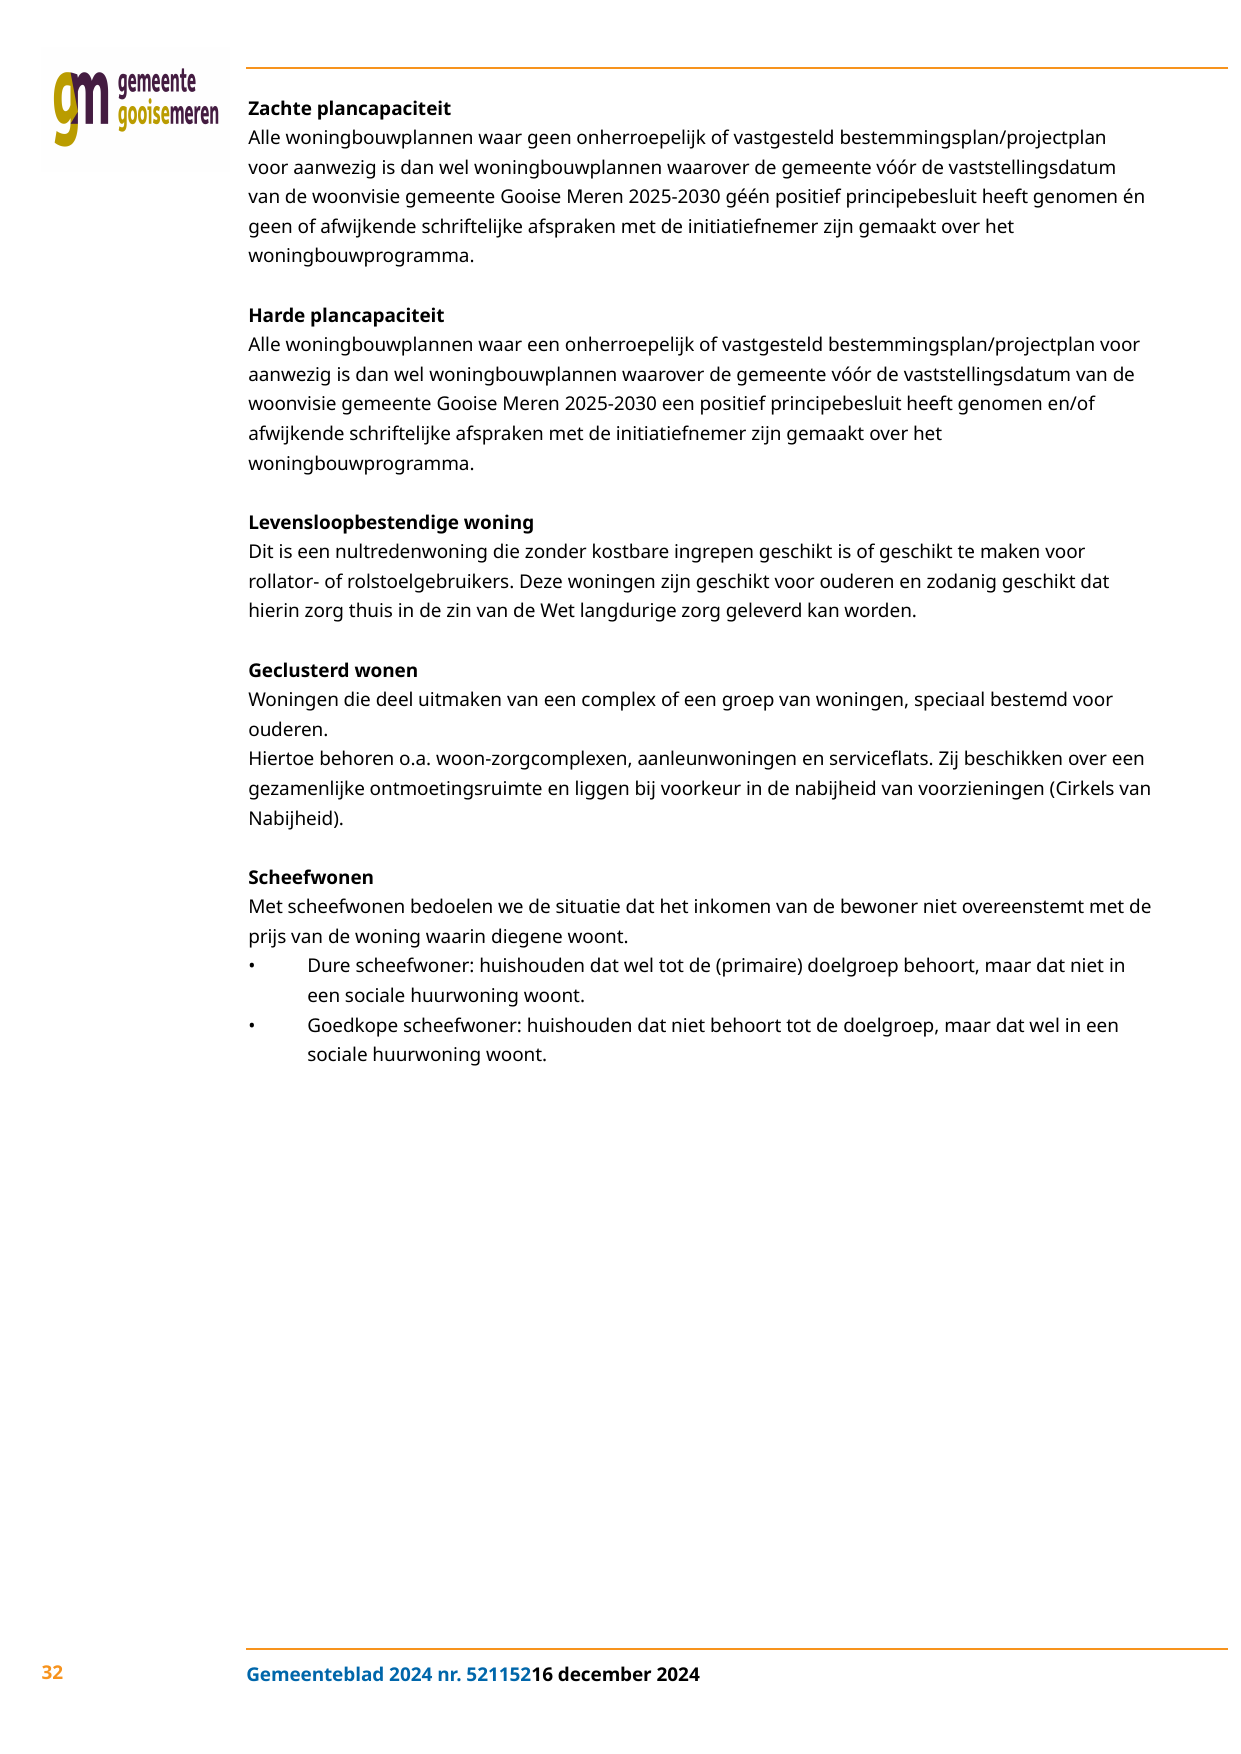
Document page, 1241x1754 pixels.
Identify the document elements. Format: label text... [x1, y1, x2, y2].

text Dit is een nultredenwoning die zonder kostbare ingrepen geschikt is of geschikt te maken voor rollator- of rolstoelgebruikers. Deze woningen zijn geschikt voor ouderen en zodanig geschikt dat hierin zorg thuis in de zin van de Wet langdurige zorg geleverd kan worden. [248, 538, 1152, 623]
text Hiertoe behoren o.a. woon-zorgcomplexen, aanleunwoningen en serviceflats. Zij beschikken over een gezamenlijke ontmoetingsruimte en liggen bij voorkeur in de nabijheid van voorzieningen (Cirkels van Nabijheid). [248, 746, 1152, 831]
text Alle woningbouwplannen waar een onherroepelijk of vastgesteld bestemmingsplan/projectplan voor aanwezig is dan wel woningbouwplannen waarover de gemeente vóór de vaststellingsdatum van de woonvisie gemeente Gooise Meren 2025-2030 een positief principebesluit heeft genomen en/of afwijkende schriftelijke afspraken met de initiatiefnemer zijn gemaakt over het woningbouwprogramma. [248, 331, 1152, 476]
text Zachte plancapaciteit [248, 95, 1152, 121]
text Scheefwonen [248, 864, 1152, 890]
text Harde plancapaciteit [248, 302, 1152, 328]
text Geclusterd wonen [248, 657, 1152, 683]
list Goedkope scheefwoner: huishouden dat niet behoort tot de doelgroep, maar dat wel in een sociale huurwoning woont. [248, 1012, 1152, 1067]
text Met scheefwonen bedoelen we de situatie dat het inkomen van de bewoner niet overeenstemt met de prijs van de woning waarin diegene woont. [248, 893, 1152, 949]
text Alle woningbouwplannen waar geen onherroepelijk of vastgesteld bestemmingsplan/projectplan voor aanwezig is dan wel woningbouwplannen waarover de gemeente vóór de vaststellingsdatum van de woonvisie gemeente Gooise Meren 2025-2030 géén positief principebesluit heeft genomen én geen of afwijkende schriftelijke afspraken met de initiatiefnemer zijn gemaakt over het woningbouwprogramma. [248, 124, 1152, 268]
text Woningen die deel uitmaken van een complex of een groep van woningen, speciaal bestemd voor ouderen. [248, 686, 1152, 742]
text Levensloopbestendige woning [248, 509, 1152, 535]
list Dure scheefwoner: huishouden dat wel tot de (primaire) doelgroep behoort, maar dat niet in een sociale huurwoning woont. [248, 953, 1152, 1008]
picture [41, 47, 231, 172]
